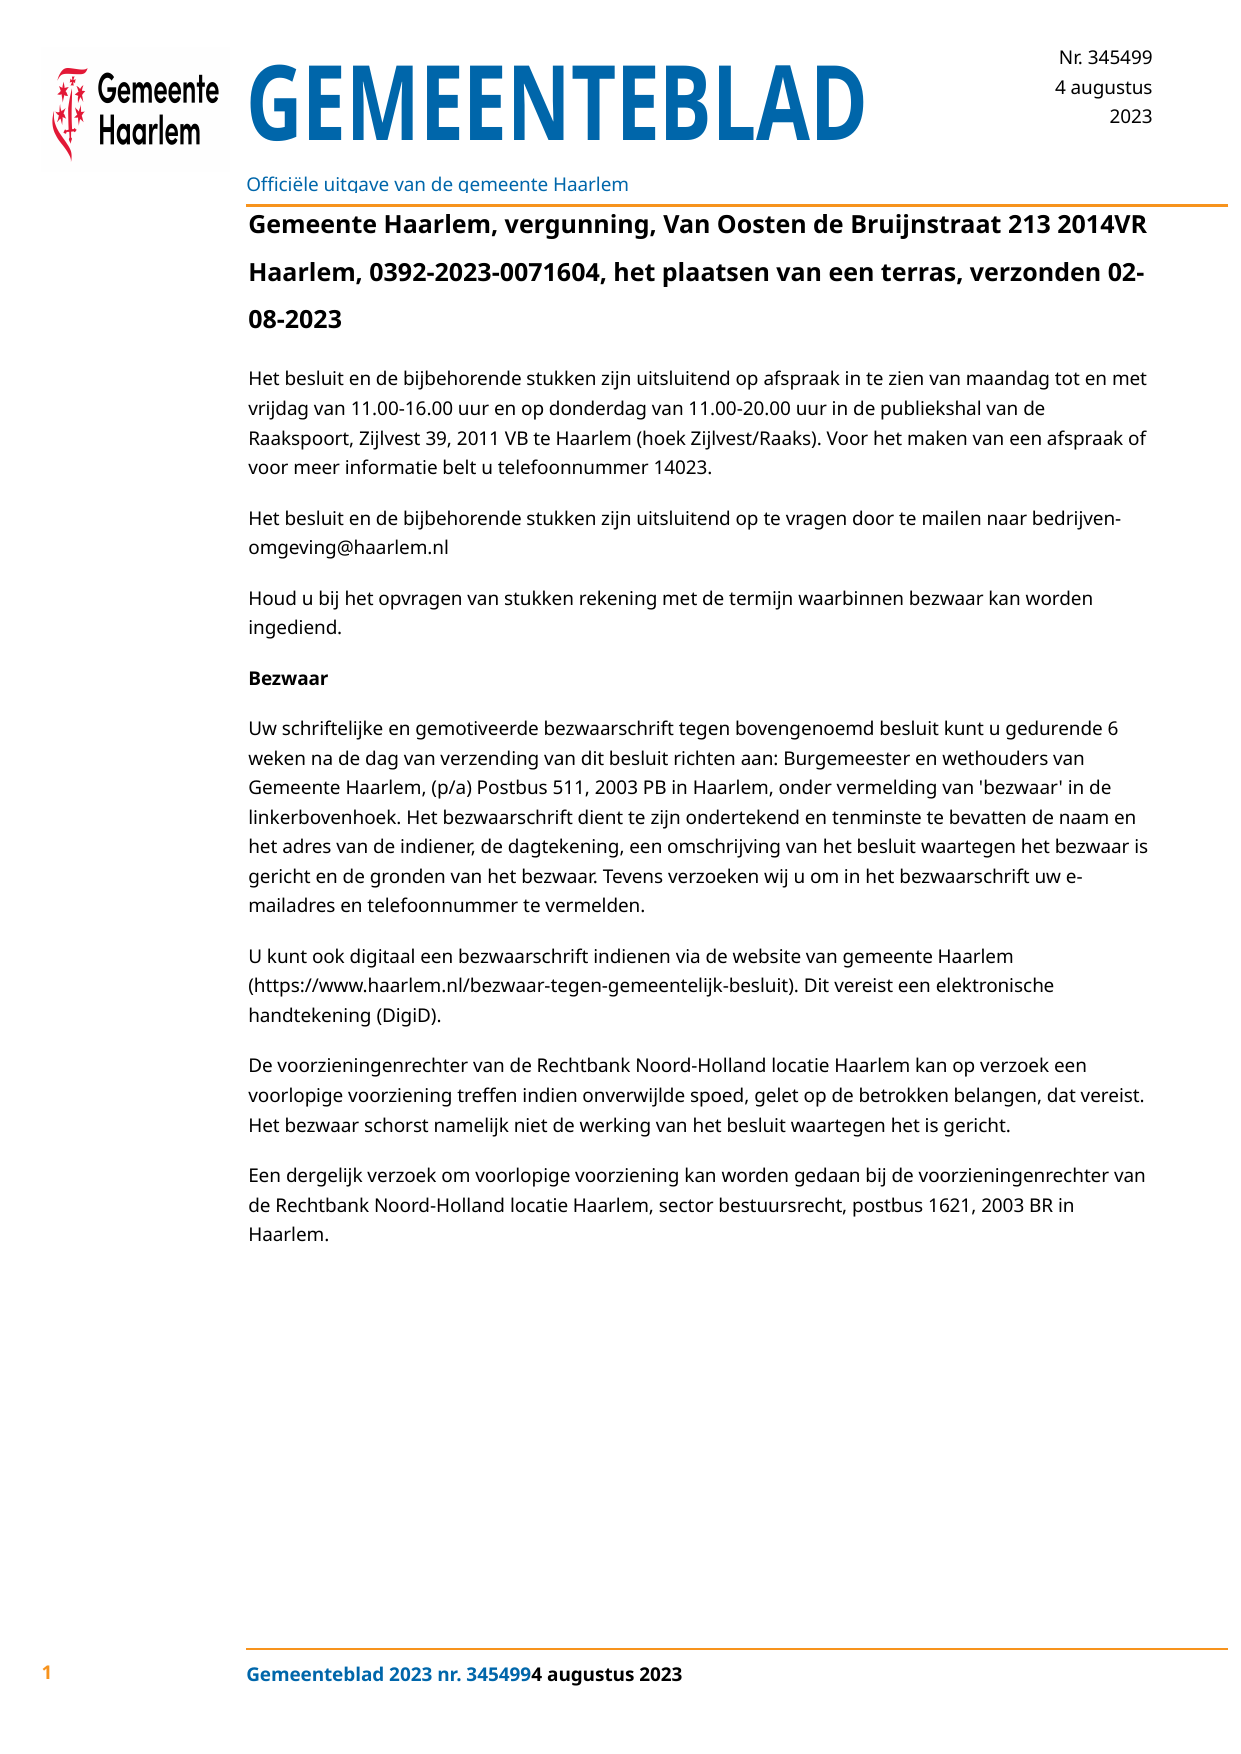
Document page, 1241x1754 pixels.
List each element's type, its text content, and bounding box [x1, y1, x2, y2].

text Bezwaar [248, 665, 1152, 690]
text Houd u bij het opvragen van stukken rekening met de termijn waarbinnen bezwaar kan worden ingediend. [248, 585, 1152, 640]
text Het besluit en de bijbehorende stukken zijn uitsluitend op afspraak in te zien van maandag tot en met vrijdag van 11.00-16.00 uur en op donderdag van 11.00-20.00 uur in de publiekshal van de Raakspoort, Zijlvest 39, 2011 VB te Haarlem (hoek Zijlvest/Raaks). Voor het maken van een afspraak of voor meer informatie belt u telefoonnummer 14023. [248, 366, 1152, 480]
text Het besluit en de bijbehorende stukken zijn uitsluitend op te vragen door te mailen naar bedrijven-omgeving@haarlem.nl [248, 505, 1152, 560]
text De voorzieningenrechter van de Rechtbank Noord-Holland locatie Haarlem kan op verzoek een voorlopige voorziening treffen indien onverwijlde spoed, gelet op de betrokken belangen, dat vereist. Het bezwaar schorst namelijk niet de werking van het besluit waartegen het is gericht. [248, 1053, 1152, 1137]
picture [41, 47, 231, 172]
text Uw schriftelijke en gemotiveerde bezwaarschrift tegen bovengenoemd besluit kunt u gedurende 6 weken na de dag van verzending van dit besluit richten aan: Burgemeester en wethouders van Gemeente Haarlem, (p/a) Postbus 511, 2003 PB in Haarlem, onder vermelding van 'bezwaar' in de linkerbovenhoek. Het bezwaarschrift dient te zijn ondertekend en tenminste te bevatten de naam en het adres van de indiener, de dagtekening, een omschrijving van het besluit waartegen het bezwaar is gericht en de gronden van het bezwaar. Tevens verzoeken wij u om in het bezwaarschrift uw e-mailadres en telefoonnummer te vermelden. [248, 715, 1152, 918]
text Gemeente Haarlem, vergunning, Van Oosten de Bruijnstraat 213 2014VR Haarlem, 0392-2023-0071604, het plaatsen van een terras, verzonden 02-08-2023 [248, 207, 1152, 336]
text Een dergelijk verzoek om voorlopige voorziening kan worden gedaan bij de voorzieningenrechter van de Rechtbank Noord-Holland locatie Haarlem, sector bestuursrecht, postbus 1621, 2003 BR in Haarlem. [248, 1162, 1152, 1247]
text U kunt ook digitaal een bezwaarschrift indienen via de website van gemeente Haarlem (https://www.haarlem.nl/bezwaar-tegen-gemeentelijk-besluit). Dit vereist een elektronische handtekening (DigiD). [248, 943, 1152, 1028]
